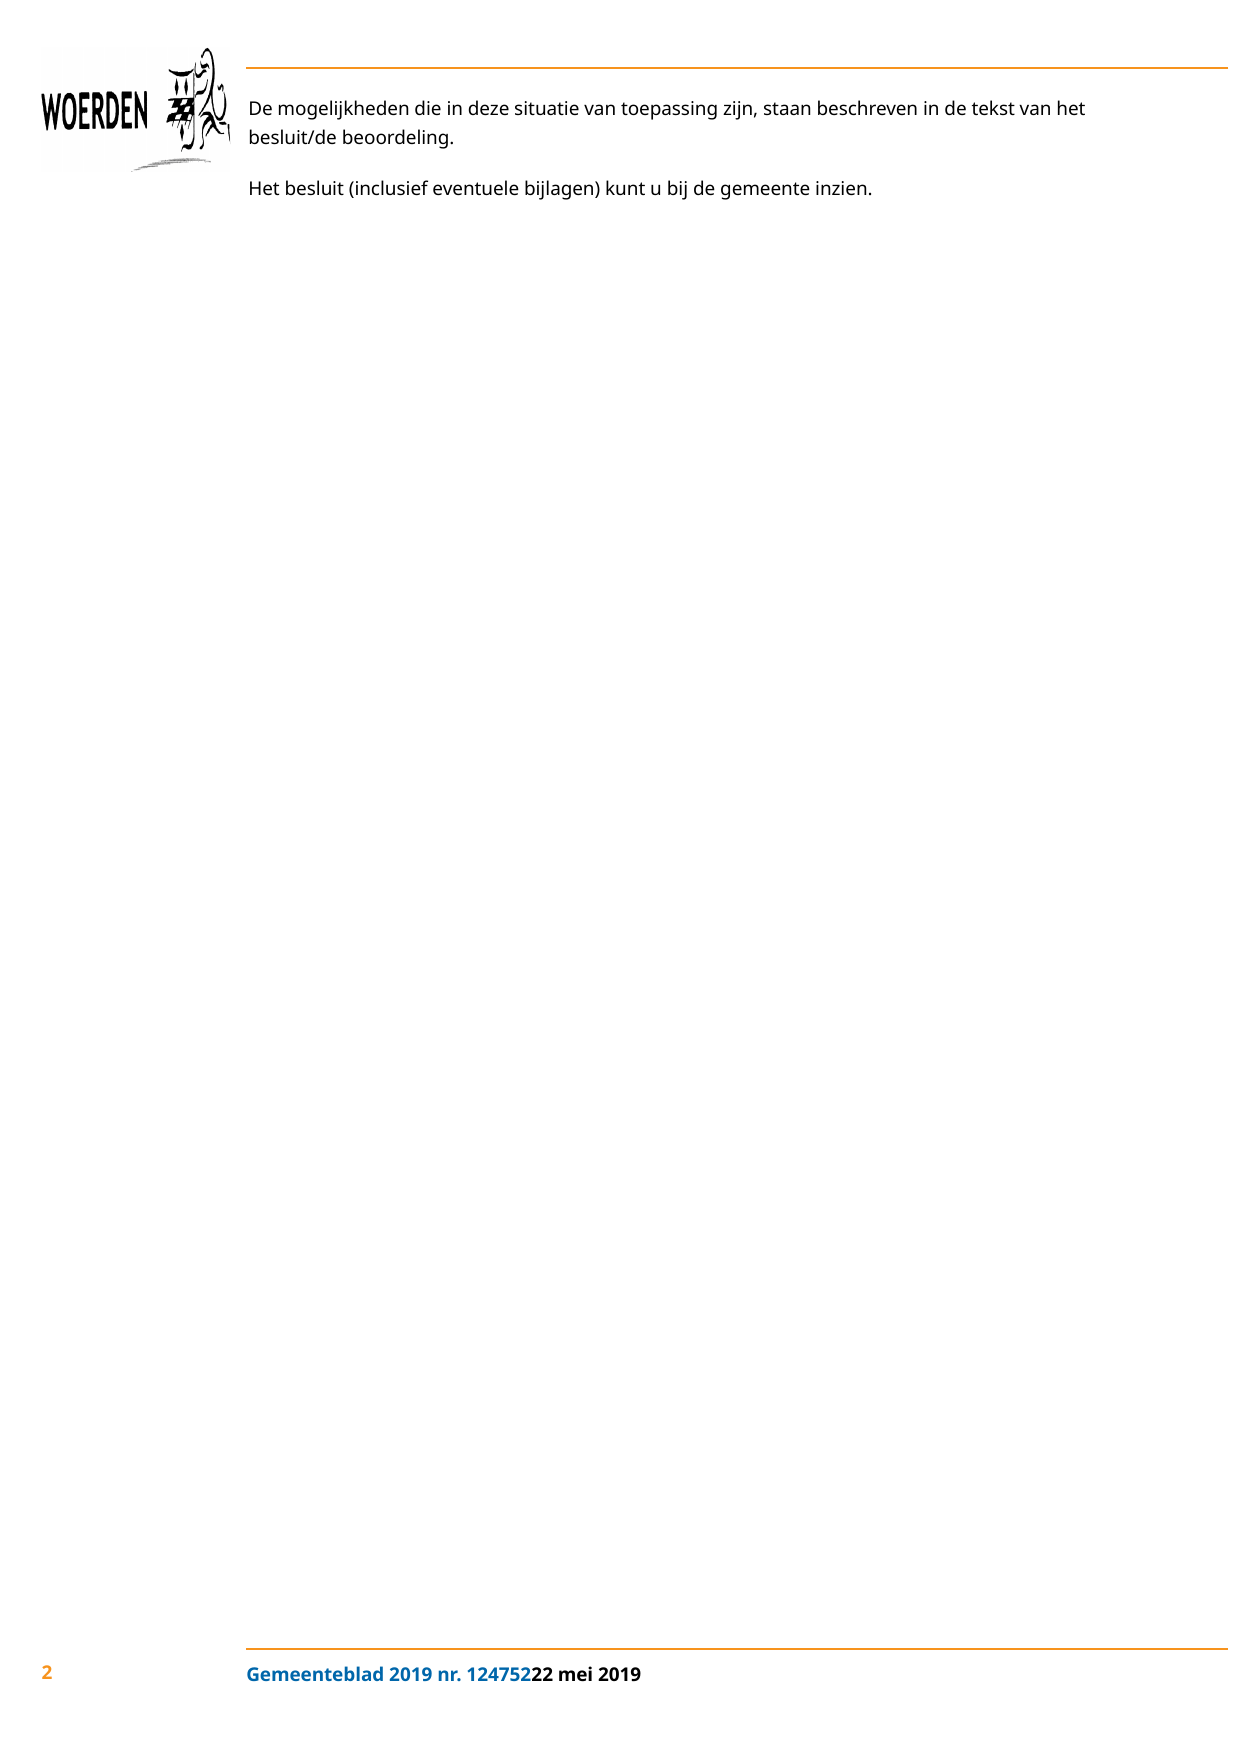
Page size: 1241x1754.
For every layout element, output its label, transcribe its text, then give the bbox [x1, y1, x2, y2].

picture [41, 47, 231, 172]
text Het besluit (inclusief eventuele bijlagen) kunt u bij de gemeente inzien. [248, 175, 1152, 201]
text De mogelijkheden die in deze situatie van toepassing zijn, staan beschreven in de tekst van het besluit/de beoordeling. [248, 95, 1152, 150]
